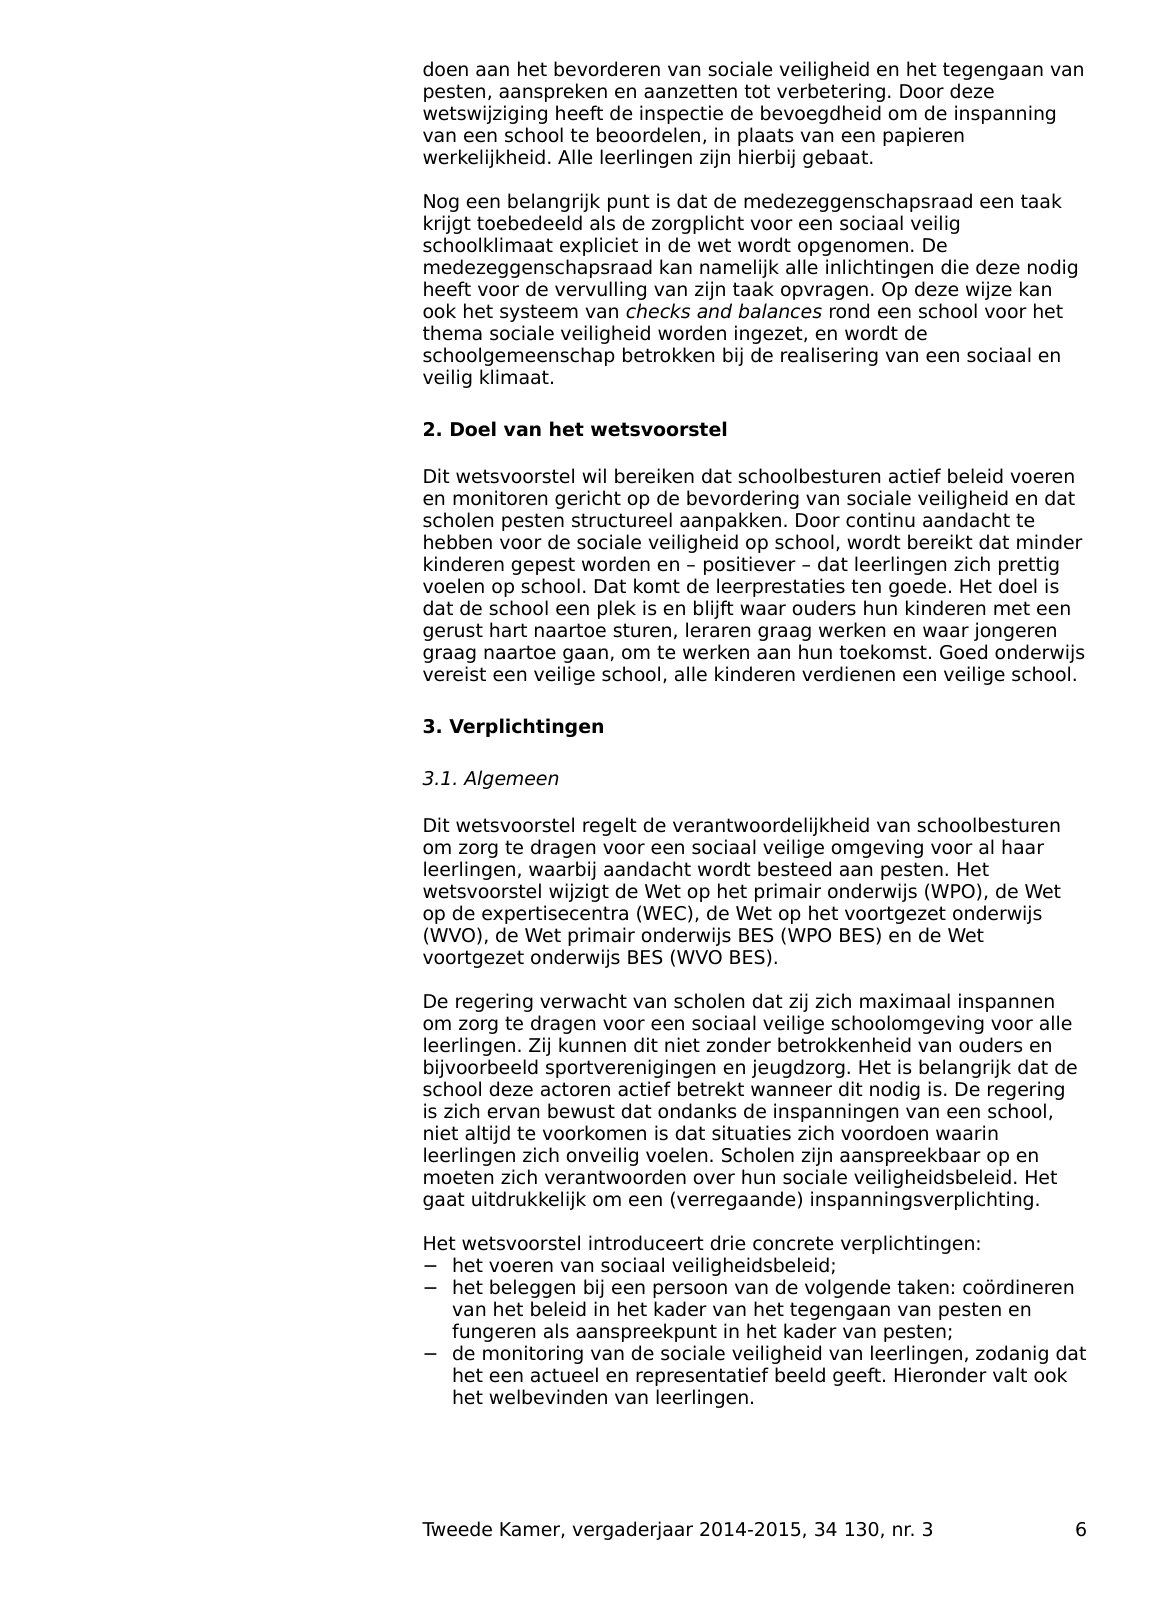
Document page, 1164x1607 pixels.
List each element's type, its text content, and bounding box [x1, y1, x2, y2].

text Nog een belangrijk punt is dat de medezeggenschapsraad een taak krijgt toebedeeld als de zorgplicht voor een sociaal veilig schoolklimaat expliciet in de wet wordt opgenomen. De medezeggenschapsraad kan namelijk alle inlichtingen die deze nodig heeft voor de vervulling van zijn taak opvragen. Op deze wijze kan ook het systeem van checks and balances rond een school voor het thema sociale veiligheid worden ingezet, en wordt de schoolgemeenschap betrokken bij de realisering van een sociaal en veilig klimaat. [422, 191, 1087, 389]
text De regering verwacht van scholen dat zij zich maximaal inspannen om zorg te dragen voor een sociaal veilige schoolomgeving voor alle leerlingen. Zij kunnen dit niet zonder betrokkenheid van ouders en bijvoorbeeld sportverenigingen en jeugdzorg. Het is belangrijk dat de school deze actoren actief betrekt wanneer dit nodig is. De regering is zich ervan bewust dat ondanks de inspanningen van een school, niet altijd te voorkomen is dat situaties zich voordoen waarin leerlingen zich onveilig voelen. Scholen zijn aanspreekbaar op en moeten zich verantwoorden over hun sociale veiligheidsbeleid. Het gaat uitdrukkelijk om een (verregaande) inspanningsverplichting. [422, 991, 1087, 1211]
text − het beleggen bij een persoon van de volgende taken: coördineren van het beleid in het kader van het tegengaan van pesten en fungeren als aanspreekpunt in het kader van pesten; [422, 1277, 1087, 1343]
subtitle 3. Verplichtingen [422, 716, 1087, 738]
text Dit wetsvoorstel wil bereiken dat schoolbesturen actief beleid voeren en monitoren gericht op de bevordering van sociale veiligheid en dat scholen pesten structureel aanpakken. Door continu aandacht te hebben voor de sociale veiligheid op school, wordt bereikt dat minder kinderen gepest worden en – positiever – dat leerlingen zich prettig voelen op school. Dat komt de leerprestaties ten goede. Het doel is dat de school een plek is en blijft waar ouders hun kinderen met een gerust hart naartoe sturen, leraren graag werken en waar jongeren graag naartoe gaan, om te werken aan hun toekomst. Goed onderwijs vereist een veilige school, alle kinderen verdienen een veilige school. [422, 466, 1087, 686]
subtitle 2. Doel van het wetsvoorstel [422, 419, 1087, 441]
text Het wetsvoorstel introduceert drie concrete verplichtingen: [422, 1233, 1087, 1255]
text − het voeren van sociaal veiligheidsbeleid; [422, 1255, 1087, 1277]
subtitle 3.1. Algemeen [422, 768, 1087, 790]
text Dit wetsvoorstel regelt de verantwoordelijkheid van schoolbesturen om zorg te dragen voor een sociaal veilige omgeving voor al haar leerlingen, waarbij aandacht wordt besteed aan pesten. Het wetsvoorstel wijzigt de Wet op het primair onderwijs (WPO), de Wet op de expertisecentra (WEC), de Wet op het voortgezet onderwijs (WVO), de Wet primair onderwijs BES (WPO BES) en de Wet voortgezet onderwijs BES (WVO BES). [422, 815, 1087, 968]
text − de monitoring van de sociale veiligheid van leerlingen, zodanig dat het een actueel en representatief beeld geeft. Hieronder valt ook het welbevinden van leerlingen. [422, 1343, 1087, 1408]
text doen aan het bevorderen van sociale veiligheid en het tegengaan van pesten, aanspreken en aanzetten tot verbetering. Door deze wetswijziging heeft de inspectie de bevoegdheid om de inspanning van een school te beoordelen, in plaats van een papieren werkelijkheid. Alle leerlingen zijn hierbij gebaat. [422, 59, 1087, 169]
